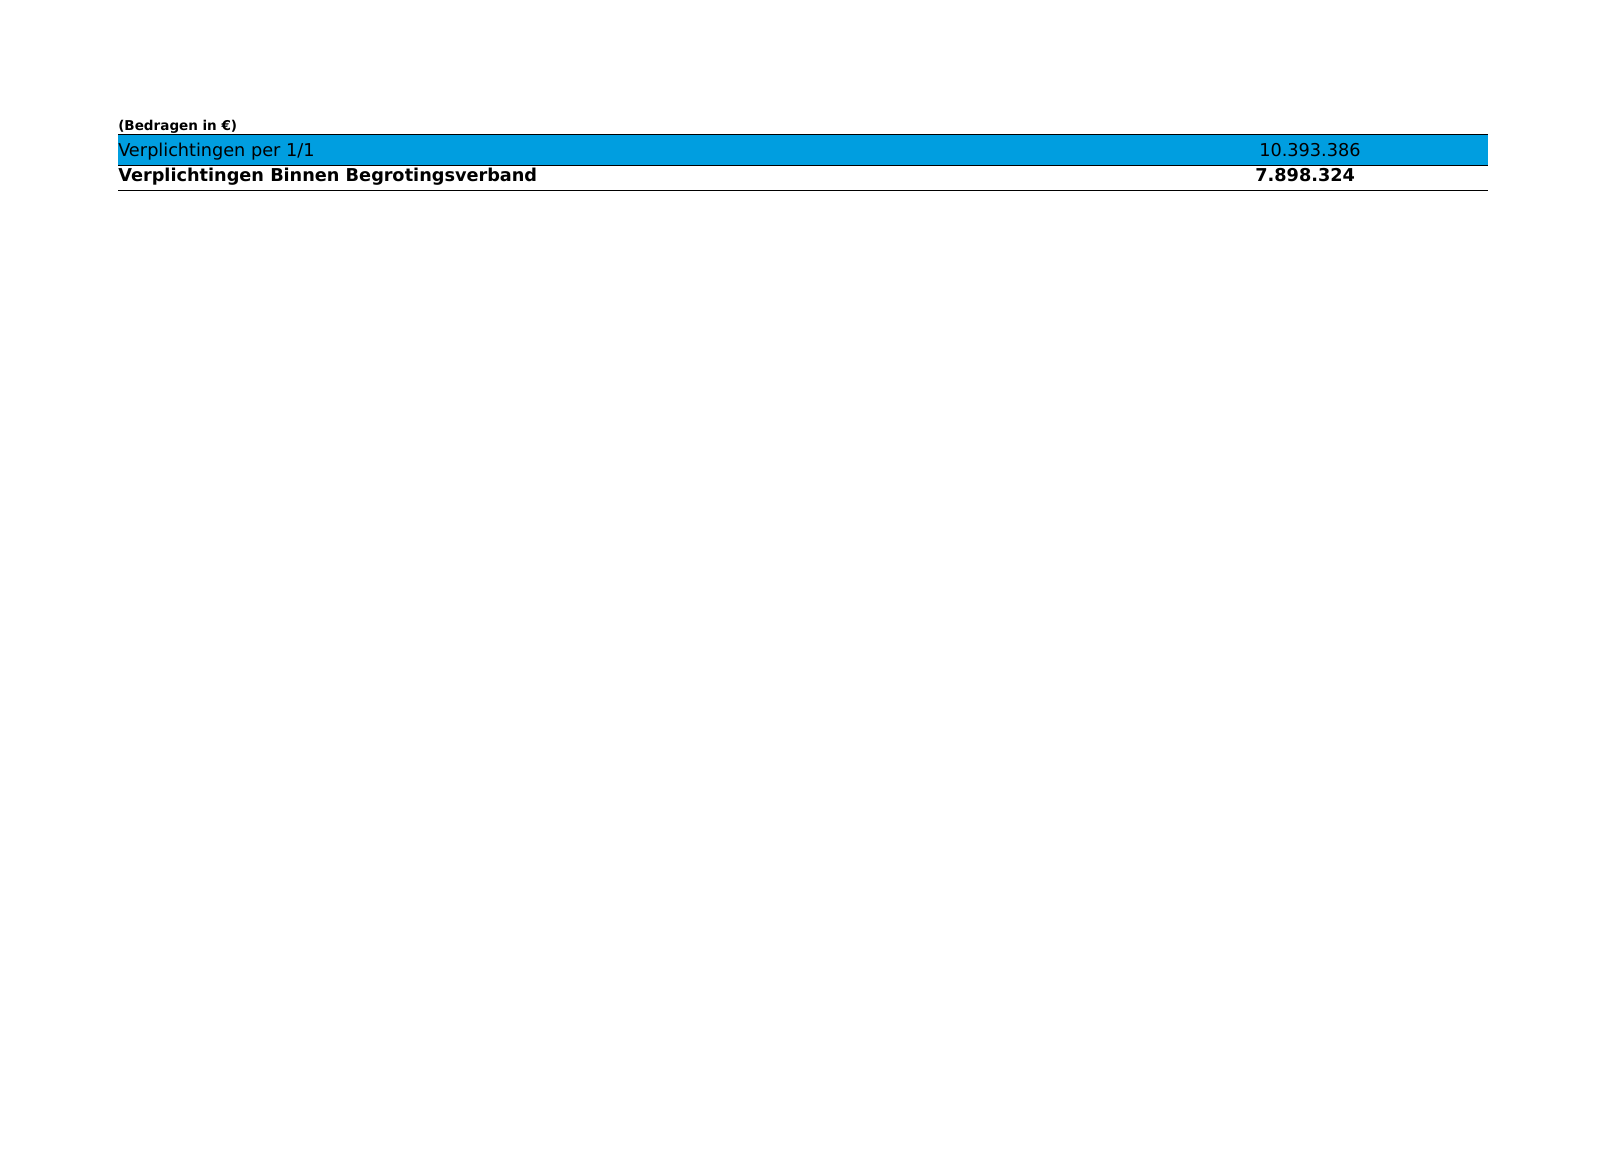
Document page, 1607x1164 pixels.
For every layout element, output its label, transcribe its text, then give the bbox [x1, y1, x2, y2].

table_cell [928, 135, 1147, 165]
table_header (Bedragen in €) [118, 118, 1488, 134]
table_cell Verplichtingen Binnen Begrotingsverband [118, 166, 928, 190]
table_cell [1366, 135, 1488, 165]
table_cell 10.393.386 [1147, 135, 1366, 165]
table_cell [1366, 166, 1488, 190]
table_cell [928, 166, 1147, 190]
table_cell 7.898.324 [1147, 166, 1366, 190]
table_cell Verplichtingen per 1/1 [118, 135, 928, 165]
